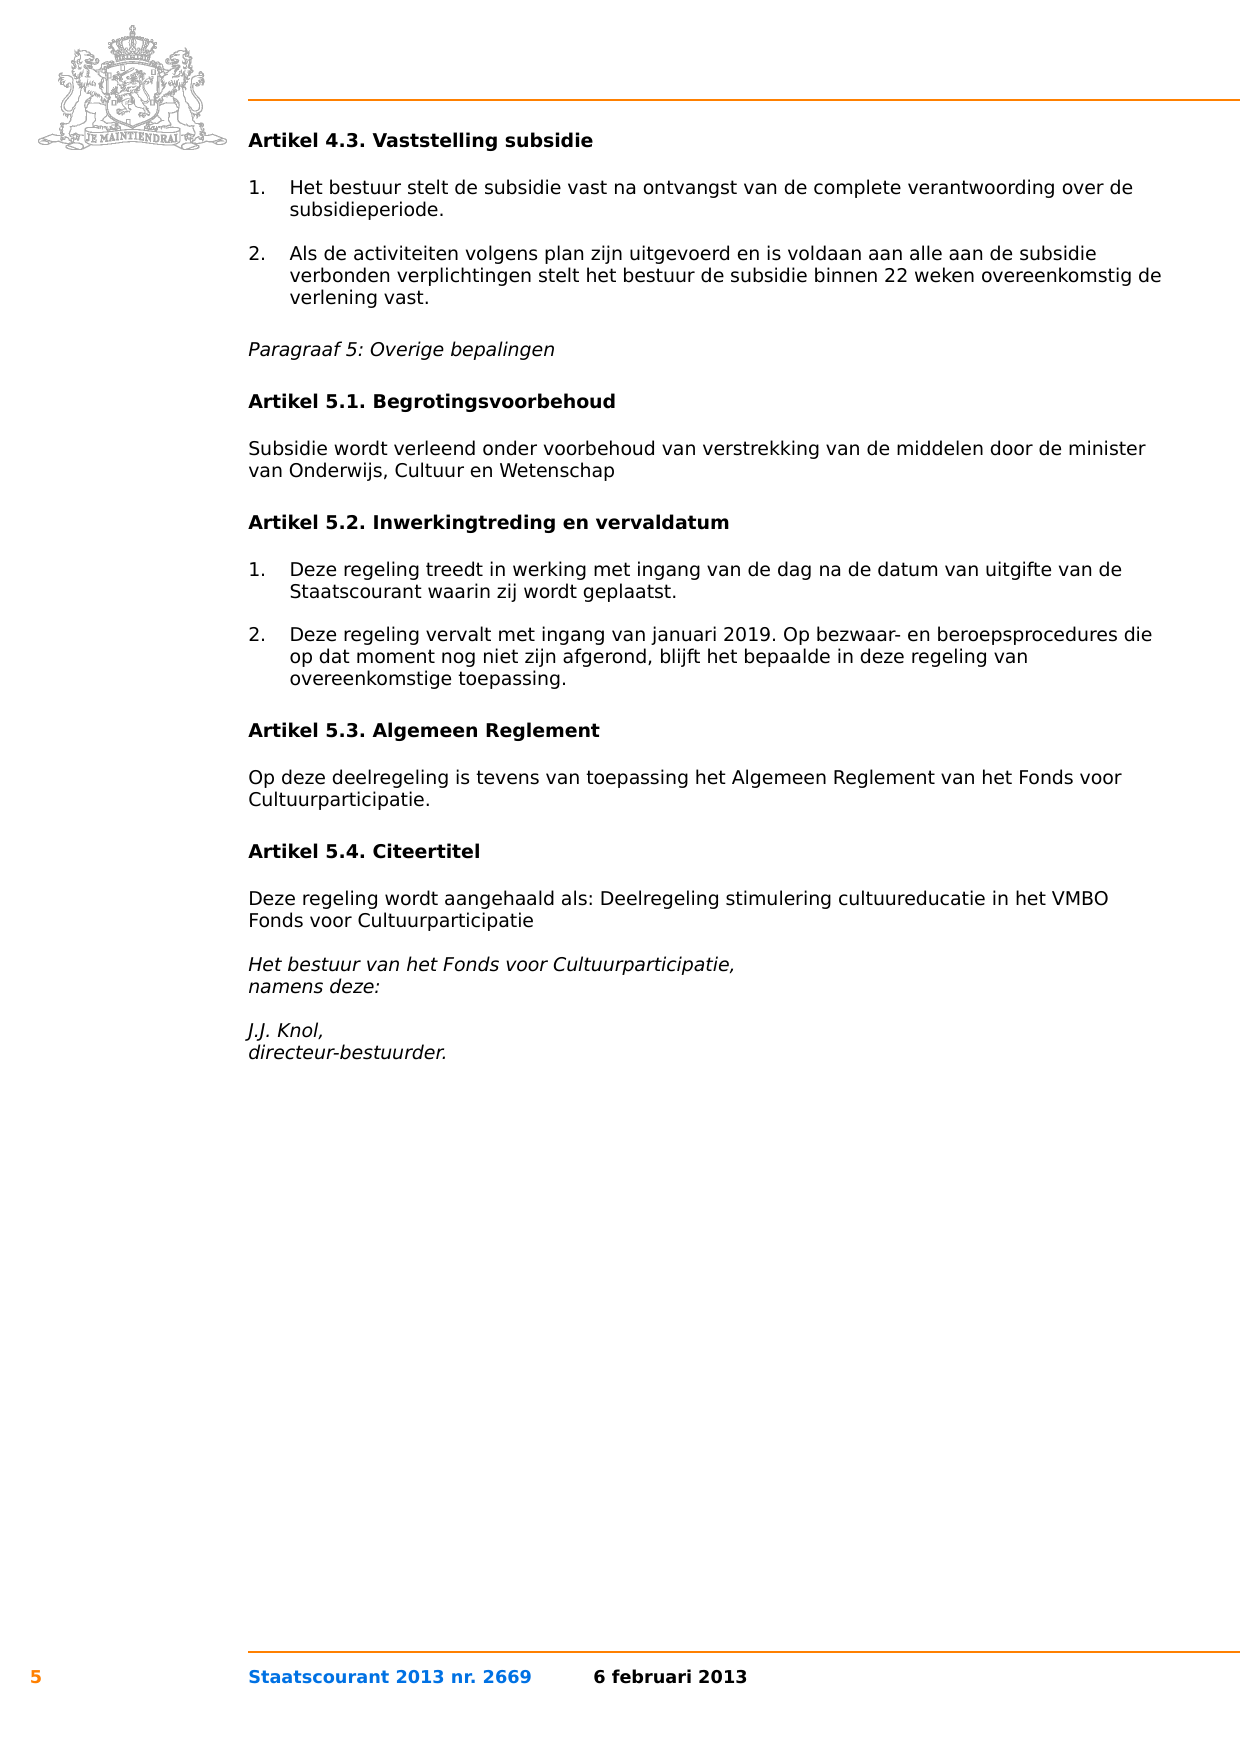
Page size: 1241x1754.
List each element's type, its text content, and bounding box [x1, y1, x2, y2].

text Subsidie wordt verleend onder voorbehoud van verstrekking van de middelen door de minister van Onderwijs, Cultuur en Wetenschap [248, 438, 1163, 482]
subtitle Paragraaf 5: Overige bepalingen [248, 339, 1163, 361]
text 2. Als de activiteiten volgens plan zijn uitgevoerd en is voldaan aan alle aan de subsidie verbonden verplichtingen stelt het bestuur de subsidie binnen 22 weken overeenkomstig de verlening vast. [248, 243, 1163, 309]
text 2. Deze regeling vervalt met ingang van januari 2019. Op bezwaar- en beroepsprocedures die op dat moment nog niet zijn afgerond, blijft het bepaalde in deze regeling van overeenkomstige toepassing. [248, 624, 1163, 690]
text 1. Deze regeling treedt in werking met ingang van de dag na de datum van uitgifte van de Staatscourant waarin zij wordt geplaatst. [248, 558, 1163, 602]
subtitle Artikel 5.4. Citeertitel [248, 841, 1163, 863]
text Deze regeling wordt aangehaald als: Deelregeling stimulering cultuureducatie in het VMBO Fonds voor Cultuurparticipatie [248, 888, 1163, 932]
subtitle Artikel 5.2. Inwerkingtreding en vervaldatum [248, 512, 1163, 533]
subtitle Artikel 4.3. Vaststelling subsidie [248, 130, 1163, 152]
text Op deze deelregeling is tevens van toepassing het Algemeen Reglement van het Fonds voor Cultuurparticipatie. [248, 767, 1163, 811]
subtitle Artikel 5.1. Begrotingsvoorbehoud [248, 391, 1163, 413]
text Het bestuur van het Fonds voor Cultuurparticipatie, namens deze: J.J. Knol, directeur-bestuurder. [248, 954, 1163, 1064]
subtitle Artikel 5.3. Algemeen Reglement [248, 720, 1163, 742]
text 1. Het bestuur stelt de subsidie vast na ontvangst van de complete verantwoording over de subsidieperiode. [248, 177, 1163, 221]
picture [38, 25, 227, 150]
